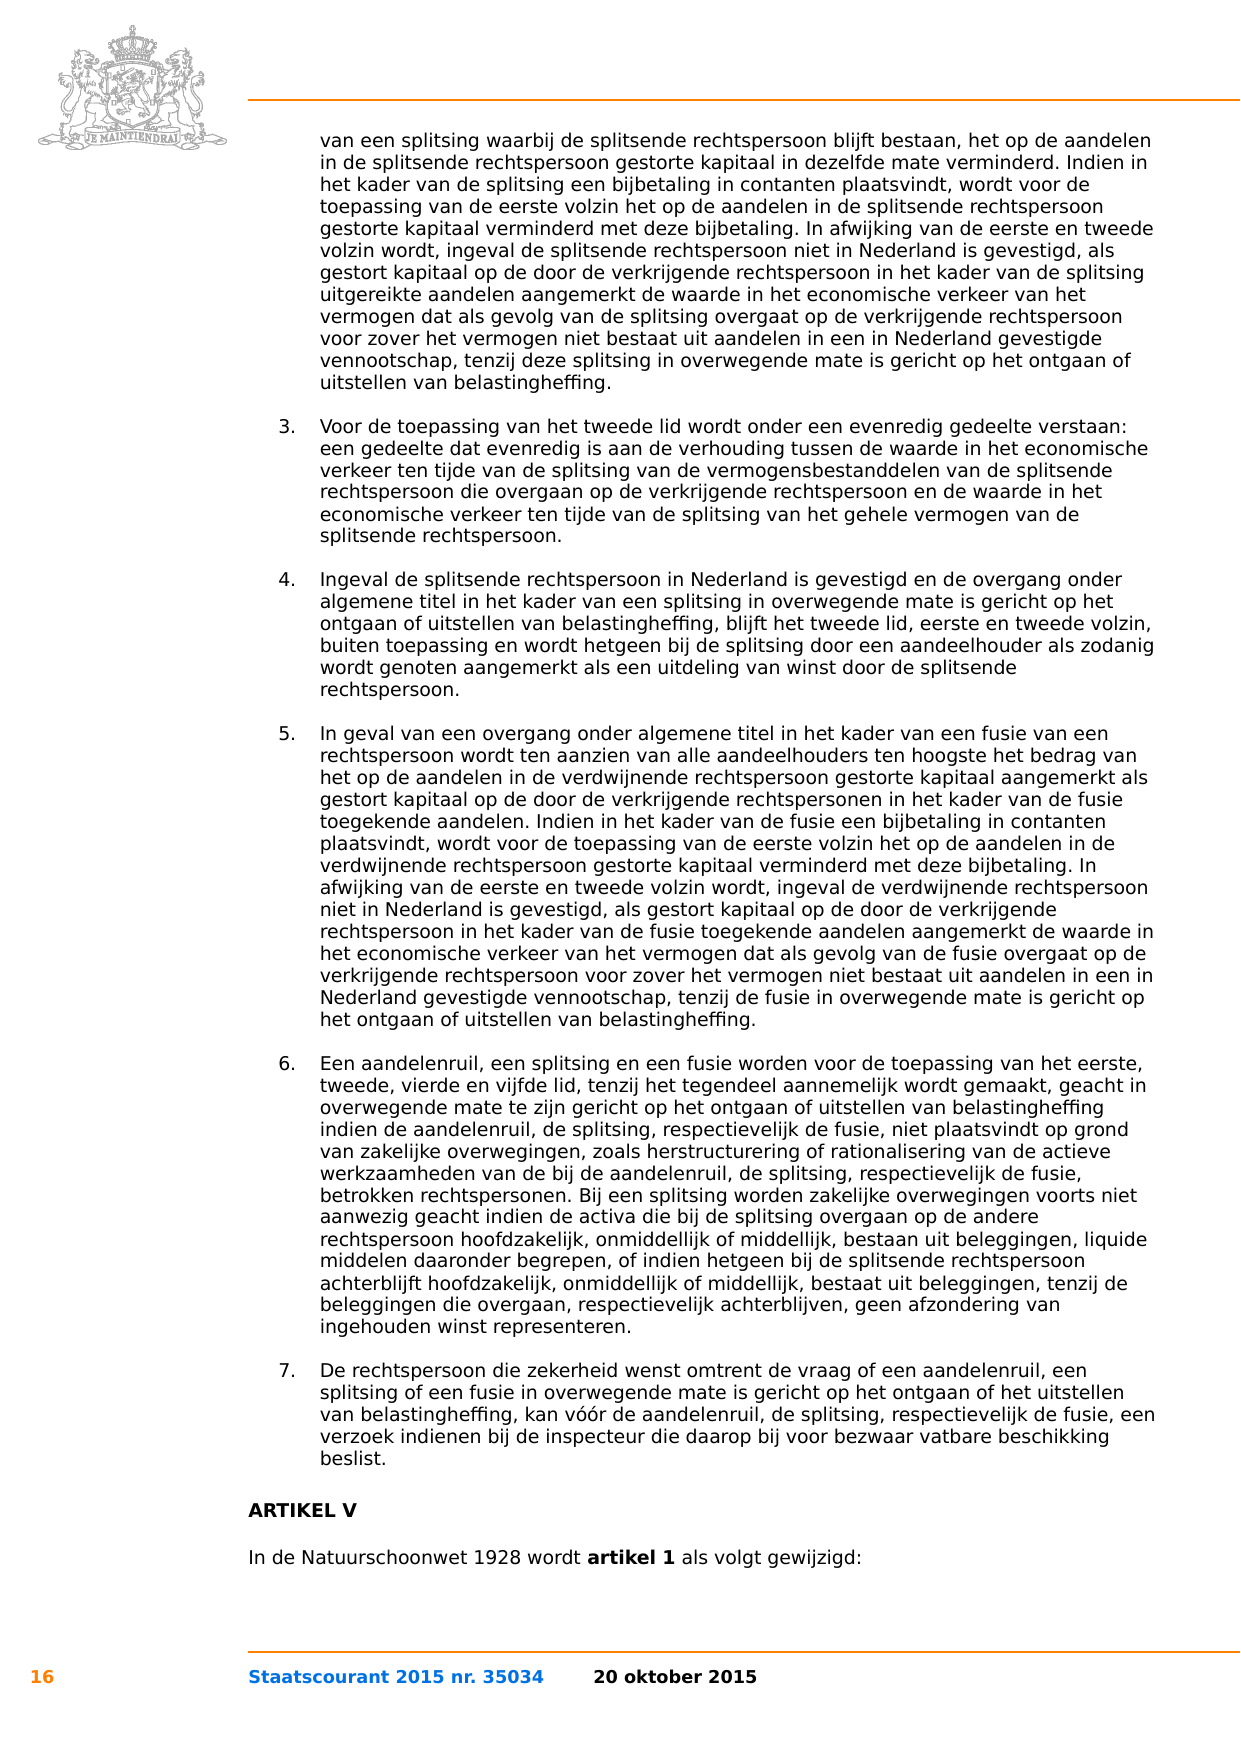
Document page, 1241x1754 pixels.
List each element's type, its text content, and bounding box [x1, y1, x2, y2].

picture [38, 25, 227, 150]
text 3. Voor de toepassing van het tweede lid wordt onder een evenredig gedeelte verstaan: een gedeelte dat evenredig is aan de verhouding tussen de waarde in het economische verkeer ten tijde van de splitsing van de vermogensbestanddelen van de splitsende rechtspersoon die overgaan op de verkrijgende rechtspersoon en de waarde in het economische verkeer ten tijde van de splitsing van het gehele vermogen van de splitsende rechtspersoon. [278, 416, 1163, 547]
text In de Natuurschoonwet 1928 wordt artikel 1 als volgt gewijzigd: [248, 1547, 1163, 1569]
text 4. Ingeval de splitsende rechtspersoon in Nederland is gevestigd en de overgang onder algemene titel in het kader van een splitsing in overwegende mate is gericht op het ontgaan of uitstellen van belastingheffing, blijft het tweede lid, eerste en tweede volzin, buiten toepassing en wordt hetgeen bij de splitsing door een aandeelhouder als zodanig wordt genoten aangemerkt als een uitdeling van winst door de splitsende rechtspersoon. [278, 569, 1163, 701]
text 5. In geval van een overgang onder algemene titel in het kader van een fusie van een rechtspersoon wordt ten aanzien van alle aandeelhouders ten hoogste het bedrag van het op de aandelen in de verdwijnende rechtspersoon gestorte kapitaal aangemerkt als gestort kapitaal op de door de verkrijgende rechtspersonen in het kader van de fusie toegekende aandelen. Indien in het kader van de fusie een bijbetaling in contanten plaatsvindt, wordt voor de toepassing van de eerste volzin het op de aandelen in de verdwijnende rechtspersoon gestorte kapitaal verminderd met deze bijbetaling. In afwijking van de eerste en tweede volzin wordt, ingeval de verdwijnende rechtspersoon niet in Nederland is gevestigd, als gestort kapitaal op de door de verkrijgende rechtspersoon in het kader van de fusie toegekende aandelen aangemerkt de waarde in het economische verkeer van het vermogen dat als gevolg van de fusie overgaat op de verkrijgende rechtspersoon voor zover het vermogen niet bestaat uit aandelen in een in Nederland gevestigde vennootschap, tenzij de fusie in overwegende mate is gericht op het ontgaan of uitstellen van belastingheffing. [278, 723, 1163, 1031]
text 6. Een aandelenruil, een splitsing en een fusie worden voor de toepassing van het eerste, tweede, vierde en vijfde lid, tenzij het tegendeel aannemelijk wordt gemaakt, geacht in overwegende mate te zijn gericht op het ontgaan of uitstellen van belastingheffing indien de aandelenruil, de splitsing, respectievelijk de fusie, niet plaatsvindt op grond van zakelijke overwegingen, zoals herstructurering of rationalisering van de actieve werkzaamheden van de bij de aandelenruil, de splitsing, respectievelijk de fusie, betrokken rechtspersonen. Bij een splitsing worden zakelijke overwegingen voorts niet aanwezig geacht indien de activa die bij de splitsing overgaan op de andere rechtspersoon hoofdzakelijk, onmiddellijk of middellijk, bestaan uit beleggingen, liquide middelen daaronder begrepen, of indien hetgeen bij de splitsende rechtspersoon achterblijft hoofdzakelijk, onmiddellijk of middellijk, bestaat uit beleggingen, tenzij de beleggingen die overgaan, respectievelijk achterblijven, geen afzondering van ingehouden winst representeren. [278, 1053, 1163, 1338]
subtitle ARTIKEL V [248, 1500, 1163, 1522]
text 7. De rechtspersoon die zekerheid wenst omtrent de vraag of een aandelenruil, een splitsing of een fusie in overwegende mate is gericht op het ontgaan of het uitstellen van belastingheffing, kan vóór de aandelenruil, de splitsing, respectievelijk de fusie, een verzoek indienen bij de inspecteur die daarop bij voor bezwaar vatbare beschikking beslist. [278, 1360, 1163, 1470]
text van een splitsing waarbij de splitsende rechtspersoon blijft bestaan, het op de aandelen in de splitsende rechtspersoon gestorte kapitaal in dezelfde mate verminderd. Indien in het kader van de splitsing een bijbetaling in contanten plaatsvindt, wordt voor de toepassing van de eerste volzin het op de aandelen in de splitsende rechtspersoon gestorte kapitaal verminderd met deze bijbetaling. In afwijking van de eerste en tweede volzin wordt, ingeval de splitsende rechtspersoon niet in Nederland is gevestigd, als gestort kapitaal op de door de verkrijgende rechtspersoon in het kader van de splitsing uitgereikte aandelen aangemerkt de waarde in het economische verkeer van het vermogen dat als gevolg van de splitsing overgaat op de verkrijgende rechtspersoon voor zover het vermogen niet bestaat uit aandelen in een in Nederland gevestigde vennootschap, tenzij deze splitsing in overwegende mate is gericht op het ontgaan of uitstellen van belastingheffing. [278, 130, 1163, 394]
